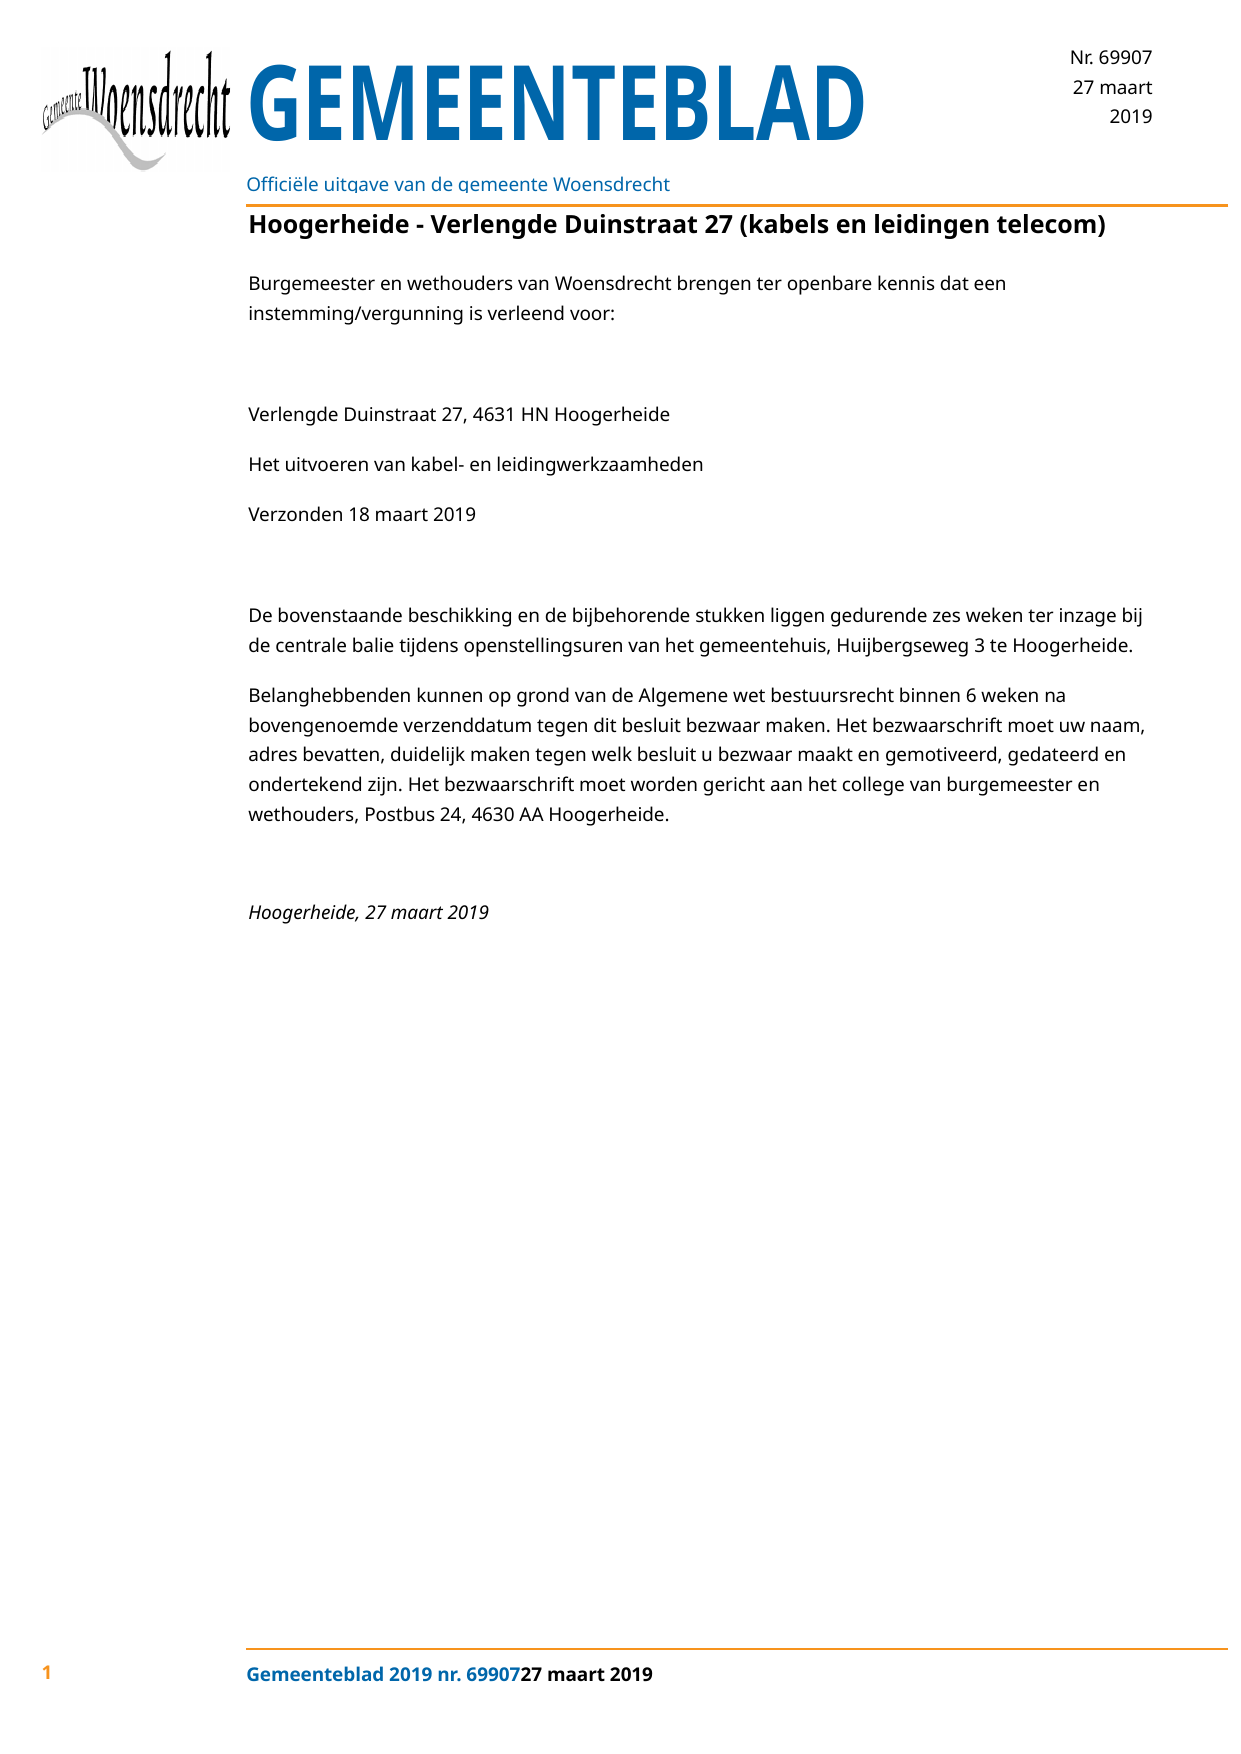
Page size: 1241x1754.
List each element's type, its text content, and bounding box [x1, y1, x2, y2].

text Hoogerheide - Verlengde Duinstraat 27 (kabels en leidingen telecom) [248, 207, 1152, 241]
text Het uitvoeren van kabel- en leidingwerkzaamheden [248, 451, 1152, 477]
text Belanghebbenden kunnen op grond van de Algemene wet bestuursrecht binnen 6 weken na bovengenoemde verzenddatum tegen dit besluit bezwaar maken. Het bezwaarschrift moet uw naam, adres bevatten, duidelijk maken tegen welk besluit u bezwaar maakt en gemotiveerd, gedateerd en ondertekend zijn. Het bezwaarschrift moet worden gericht aan het college van burgemeester en wethouders, Postbus 24, 4630 AA Hoogerheide. [248, 682, 1152, 826]
text Burgemeester en wethouders van Woensdrecht brengen ter openbare kennis dat een instemming/vergunning is verleend voor: [248, 270, 1152, 326]
picture [41, 47, 231, 172]
text Hoogerheide, 27 maart 2019 [248, 899, 1152, 925]
text De bovenstaande beschikking en de bijbehorende stukken liggen gedurende zes weken ter inzage bij de centrale balie tijdens openstellingsuren van het gemeentehuis, Huijbergseweg 3 te Hoogerheide. [248, 602, 1152, 658]
text Verzonden 18 maart 2019 [248, 502, 1152, 527]
text Verlengde Duinstraat 27, 4631 HN Hoogerheide [248, 401, 1152, 426]
